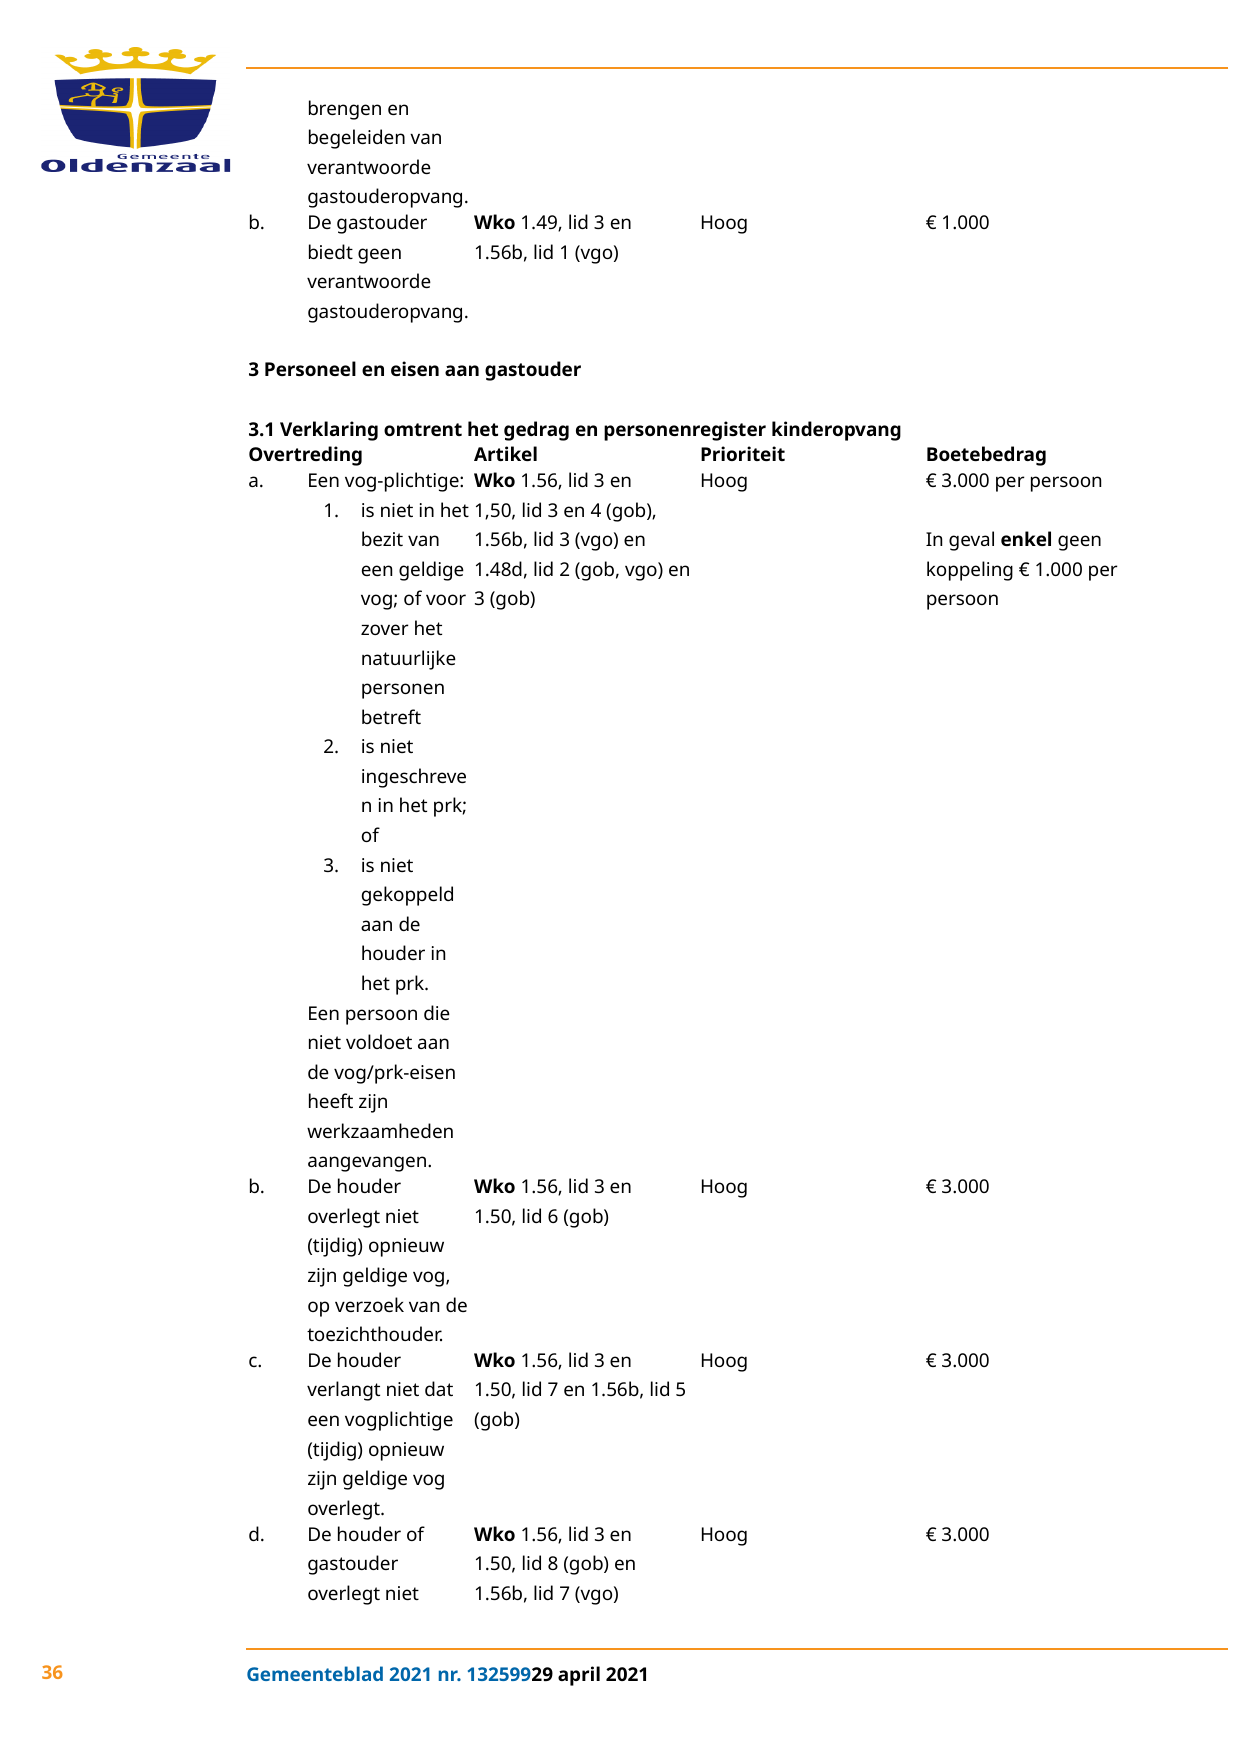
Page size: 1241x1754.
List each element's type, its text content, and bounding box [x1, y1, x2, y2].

table_cell € 1.000 [926, 209, 1152, 324]
table_cell € 3.000 [926, 1174, 1152, 1347]
table_cell brengen en begeleiden van verantwoorde gastouderopvang. [248, 95, 474, 209]
table_cell Hoog [700, 467, 926, 1173]
table_cell Hoog [700, 209, 926, 324]
table_cell [926, 95, 1152, 209]
table_cell De houder overlegt niet (tijdig) opnieuw zijn geldige vog, op verzoek van de toezichthouder. [248, 1174, 474, 1347]
table_cell De houder verlangt niet dat een vogplichtige (tijdig) opnieuw zijn geldige vog overlegt. [248, 1347, 474, 1521]
table_cell Hoog [700, 1174, 926, 1347]
table_cell € 3.000 [926, 1347, 1152, 1521]
table_cell Wko 1.49, lid 3 en 1.56b, lid 1 (vgo) [474, 209, 700, 324]
table_cell Wko 1.56, lid 3 en 1.50, lid 7 en 1.56b, lid 5 (gob) [474, 1347, 700, 1521]
table_cell Boetebedrag [926, 442, 1152, 467]
table_cell De houder of gastouder overlegt niet [248, 1521, 474, 1606]
table_cell € 3.000 per persoon In geval enkel geen koppeling € 1.000 per persoon [926, 467, 1152, 1173]
table_cell Wko 1.56, lid 3 en 1.50, lid 8 (gob) en 1.56b, lid 7 (vgo) [474, 1521, 700, 1606]
table_header [926, 416, 1152, 442]
table_cell € 3.000 [926, 1521, 1152, 1606]
picture [41, 47, 231, 172]
table_cell [474, 95, 700, 209]
table_cell [700, 95, 926, 209]
table_cell Hoog [700, 1521, 926, 1606]
table_cell Wko 1.56, lid 3 en 1.50, lid 6 (gob) [474, 1174, 700, 1347]
text 3 Personeel en eisen aan gastouder [248, 357, 1152, 382]
table_cell Een vog-plichtige: is niet in het bezit van een geldige vog; of voor zover het natuurlijke personen betreft is niet ingeschreven in het prk; of is niet gekoppeld aan de houder in het prk. Een persoon die niet voldoet aan de vog/prk-eisen heeft zijn werkzaamheden aangevangen. [248, 467, 474, 1173]
table_cell De gastouder biedt geen verantwoorde gastouderopvang. [248, 209, 474, 324]
table_cell Overtreding [248, 442, 474, 467]
table_cell Hoog [700, 1347, 926, 1521]
table_cell Wko 1.56, lid 3 en 1,50, lid 3 en 4 (gob), 1.56b, lid 3 (vgo) en 1.48d, lid 2 (gob, vgo) en 3 (gob) [474, 467, 700, 1173]
table_cell Prioriteit [700, 442, 926, 467]
table_header 3.1 Verklaring omtrent het gedrag en personenregister kinderopvang [248, 416, 926, 442]
table_cell Artikel [474, 442, 700, 467]
